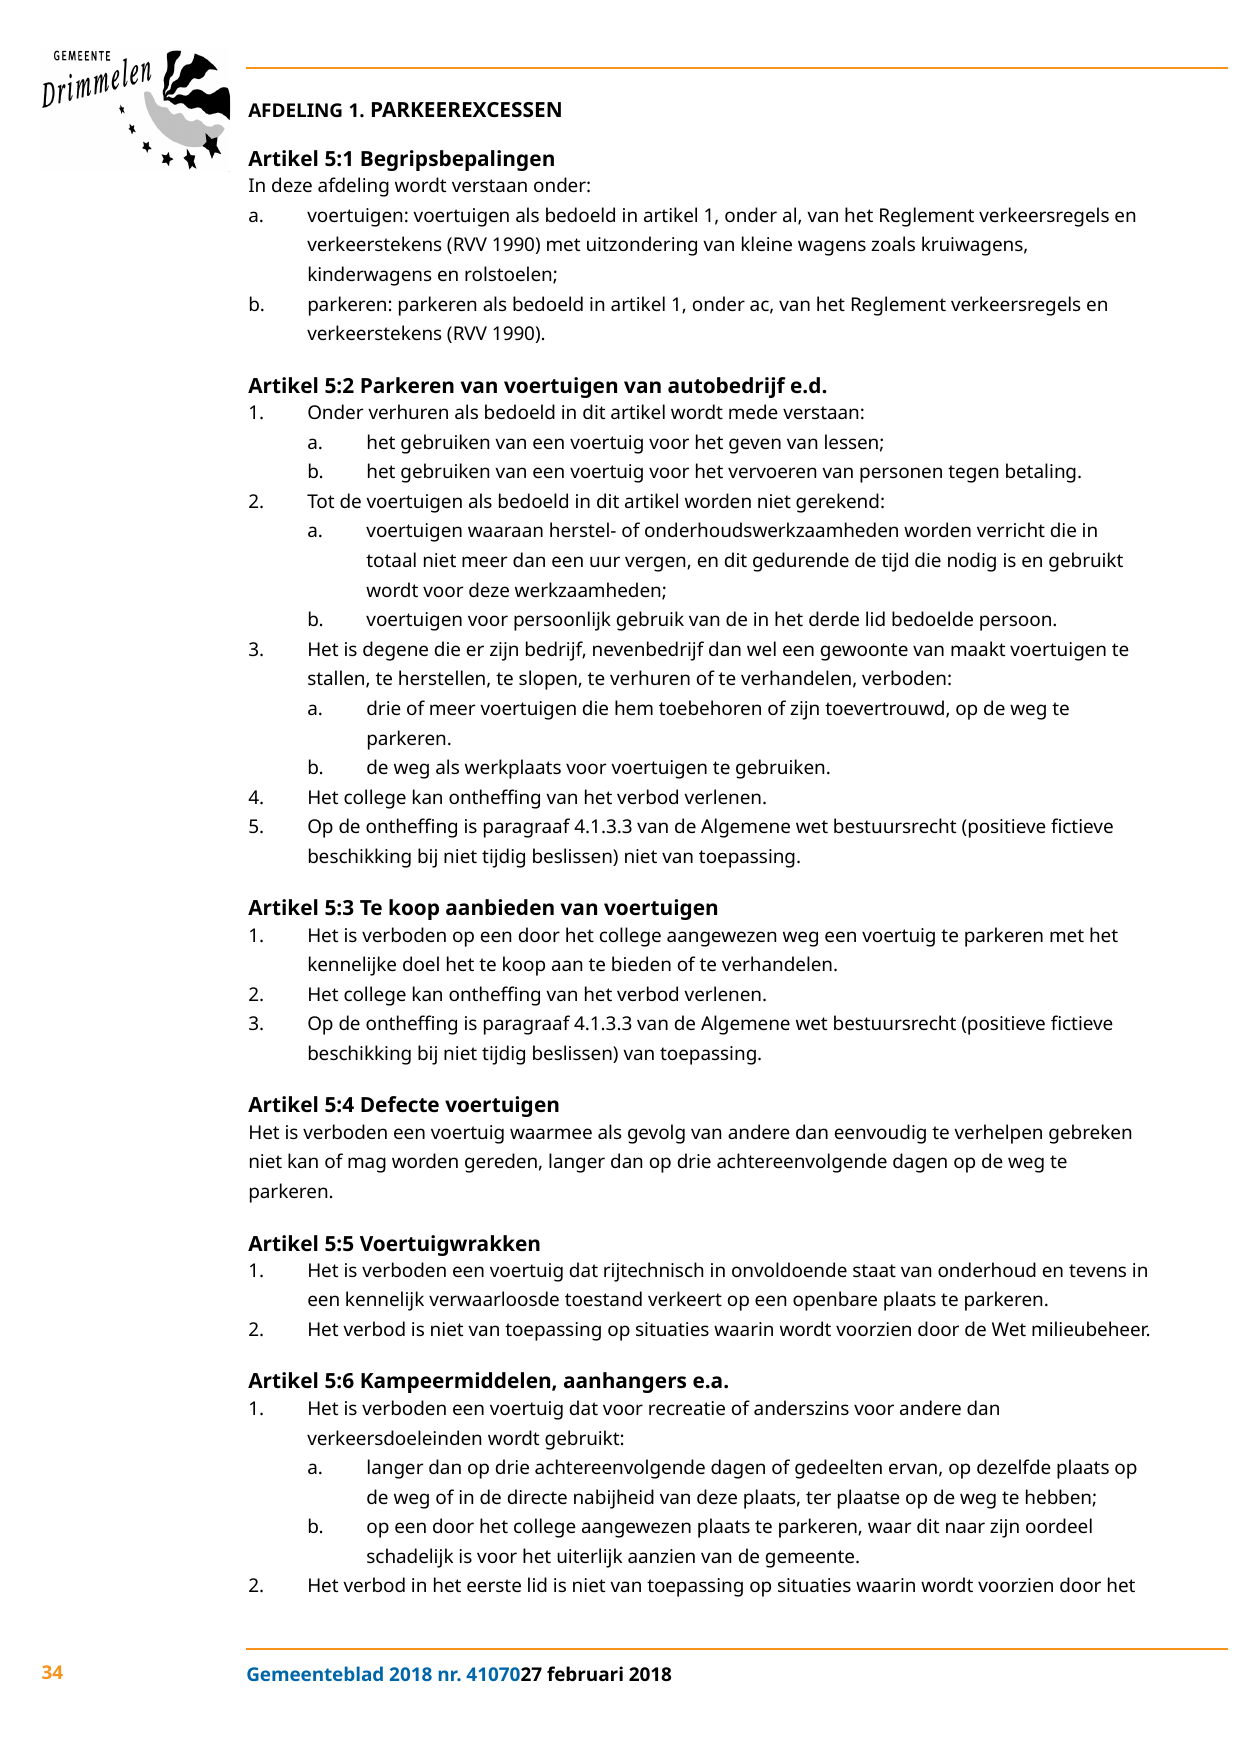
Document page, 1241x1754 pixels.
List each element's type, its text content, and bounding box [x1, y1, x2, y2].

text AFDELING 1. PARKEEREXCESSEN [248, 95, 1152, 123]
list Op de ontheffing is paragraaf 4.1.3.3 van de Algemene wet bestuursrecht (positieve fictieve beschikking bij niet tijdig beslissen) niet van toepassing. [248, 813, 1152, 869]
text Artikel 5:1 Begripsbepalingen [248, 144, 1152, 172]
list Het is verboden een voertuig dat rijtechnisch in onvoldoende staat van onderhoud en tevens in een kennelijk verwaarloosde toestand verkeert op een openbare plaats te parkeren. [248, 1257, 1152, 1312]
list het gebruiken van een voertuig voor het vervoeren van personen tegen betaling. [307, 458, 1152, 484]
text Artikel 5:5 Voertuigwrakken [248, 1229, 1152, 1257]
text In deze afdeling wordt verstaan onder: [248, 172, 1152, 198]
list Tot de voertuigen als bedoeld in dit artikel worden niet gerekend: [248, 488, 1152, 514]
text Artikel 5:2 Parkeren van voertuigen van autobedrijf e.d. [248, 371, 1152, 399]
text Artikel 5:4 Defecte voertuigen [248, 1091, 1152, 1119]
list Het verbod in het eerste lid is niet van toepassing op situaties waarin wordt voorzien door het [248, 1573, 1152, 1598]
list Op de ontheffing is paragraaf 4.1.3.3 van de Algemene wet bestuursrecht (positieve fictieve beschikking bij niet tijdig beslissen) van toepassing. [248, 1011, 1152, 1066]
text Artikel 5:6 Kampeermiddelen, aanhangers e.a. [248, 1367, 1152, 1395]
list voertuigen: voertuigen als bedoeld in artikel 1, onder al, van het Reglement verkeersregels en verkeerstekens (RVV 1990) met uitzondering van kleine wagens zoals kruiwagens, kinderwagens en rolstoelen; [248, 202, 1152, 287]
list het gebruiken van een voertuig voor het geven van lessen; [307, 429, 1152, 454]
list parkeren: parkeren als bedoeld in artikel 1, onder ac, van het Reglement verkeersregels en verkeerstekens (RVV 1990). [248, 291, 1152, 346]
list langer dan op drie achtereenvolgende dagen of gedeelten ervan, op dezelfde plaats op de weg of in de directe nabijheid van deze plaats, ter plaatse op de weg te hebben; [307, 1454, 1152, 1509]
list Het is verboden een voertuig dat voor recreatie of anderszins voor andere dan verkeersdoeleinden wordt gebruikt: [248, 1395, 1152, 1450]
text Artikel 5:3 Te koop aanbieden van voertuigen [248, 893, 1152, 922]
list Het verbod is niet van toepassing op situaties waarin wordt voorzien door de Wet milieubeheer. [248, 1316, 1152, 1342]
list de weg als werkplaats voor voertuigen te gebruiken. [307, 754, 1152, 780]
list voertuigen waaraan herstel- of onderhoudswerkzaamheden worden verricht die in totaal niet meer dan een uur vergen, en dit gedurende de tijd die nodig is en gebruikt wordt voor deze werkzaamheden; [307, 518, 1152, 602]
picture [41, 47, 231, 172]
list voertuigen voor persoonlijk gebruik van de in het derde lid bedoelde persoon. [307, 606, 1152, 632]
list op een door het college aangewezen plaats te parkeren, waar dit naar zijn oordeel schadelijk is voor het uiterlijk aanzien van de gemeente. [307, 1513, 1152, 1569]
text Het is verboden een voertuig waarmee als gevolg van andere dan eenvoudig te verhelpen gebreken niet kan of mag worden gereden, langer dan op drie achtereenvolgende dagen op de weg te parkeren. [248, 1119, 1152, 1204]
list Het college kan ontheffing van het verbod verlenen. [248, 981, 1152, 1007]
list Onder verhuren als bedoeld in dit artikel wordt mede verstaan: [248, 399, 1152, 425]
list Het is degene die er zijn bedrijf, nevenbedrijf dan wel een gewoonte van maakt voertuigen te stallen, te herstellen, te slopen, te verhuren of te verhandelen, verboden: [248, 636, 1152, 691]
list drie of meer voertuigen die hem toebehoren of zijn toevertrouwd, op de weg te parkeren. [307, 695, 1152, 750]
list Het college kan ontheffing van het verbod verlenen. [248, 784, 1152, 809]
list Het is verboden op een door het college aangewezen weg een voertuig te parkeren met het kennelijke doel het te koop aan te bieden of te verhandelen. [248, 922, 1152, 977]
